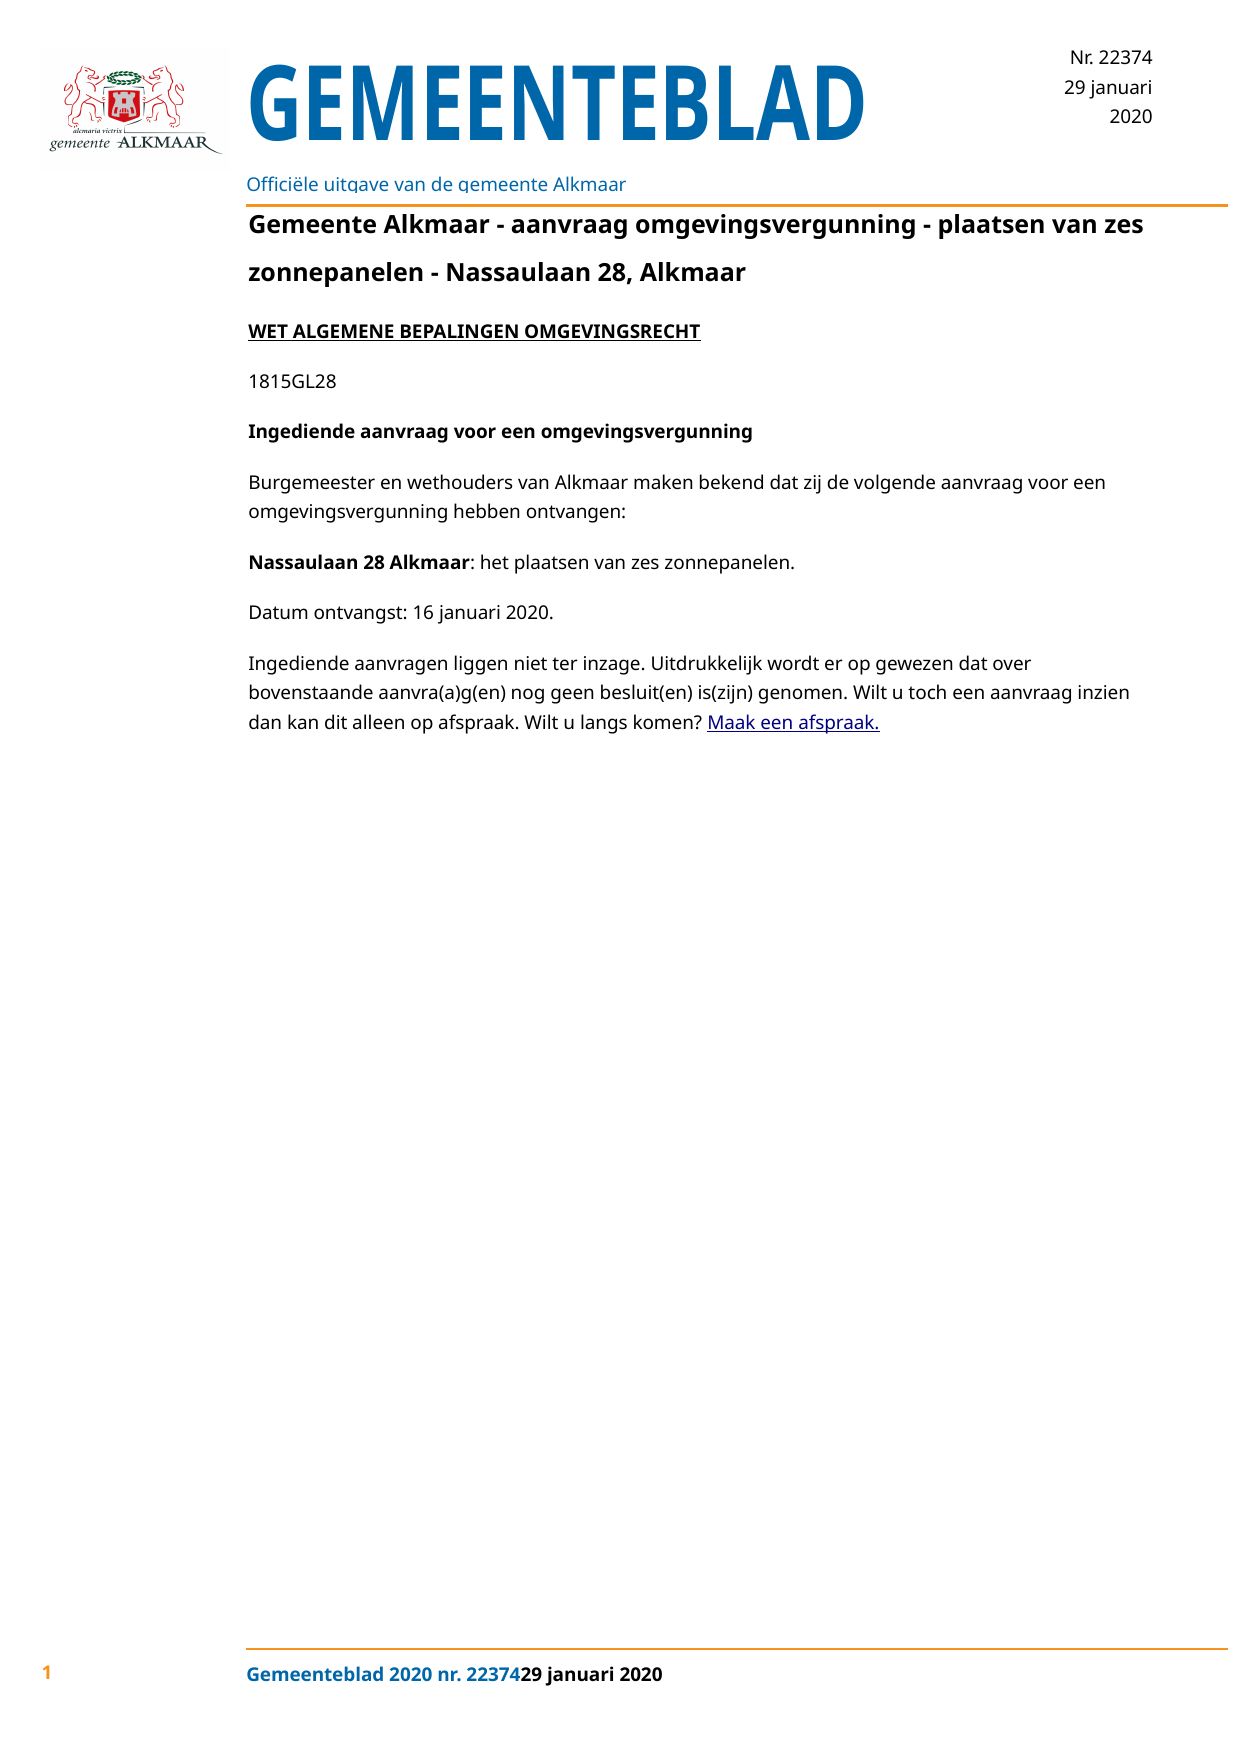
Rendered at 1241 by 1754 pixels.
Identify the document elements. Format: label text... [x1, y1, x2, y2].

text Burgemeester en wethouders van Alkmaar maken bekend dat zij de volgende aanvraag voor een omgevingsvergunning hebben ontvangen: [248, 469, 1152, 524]
text Ingediende aanvragen liggen niet ter inzage. Uitdrukkelijk wordt er op gewezen dat over bovenstaande aanvra(a)g(en) nog geen besluit(en) is(zijn) genomen. Wilt u toch een aanvraag inzien dan kan dit alleen op afspraak. Wilt u langs komen? Maak een afspraak. [248, 650, 1152, 735]
text Datum ontvangst: 16 januari 2020. [248, 599, 1152, 625]
text WET ALGEMENE BEPALINGEN OMGEVINGSRECHT [248, 318, 1152, 344]
text 1815GL28 [248, 368, 1152, 394]
picture [41, 47, 231, 172]
text Gemeente Alkmaar - aanvraag omgevingsvergunning - plaatsen van zes zonnepanelen - Nassaulaan 28, Alkmaar [248, 207, 1152, 288]
text Nassaulaan 28 Alkmaar: het plaatsen van zes zonnepanelen. [248, 549, 1152, 575]
text Ingediende aanvraag voor een omgevingsvergunning [248, 419, 1152, 444]
